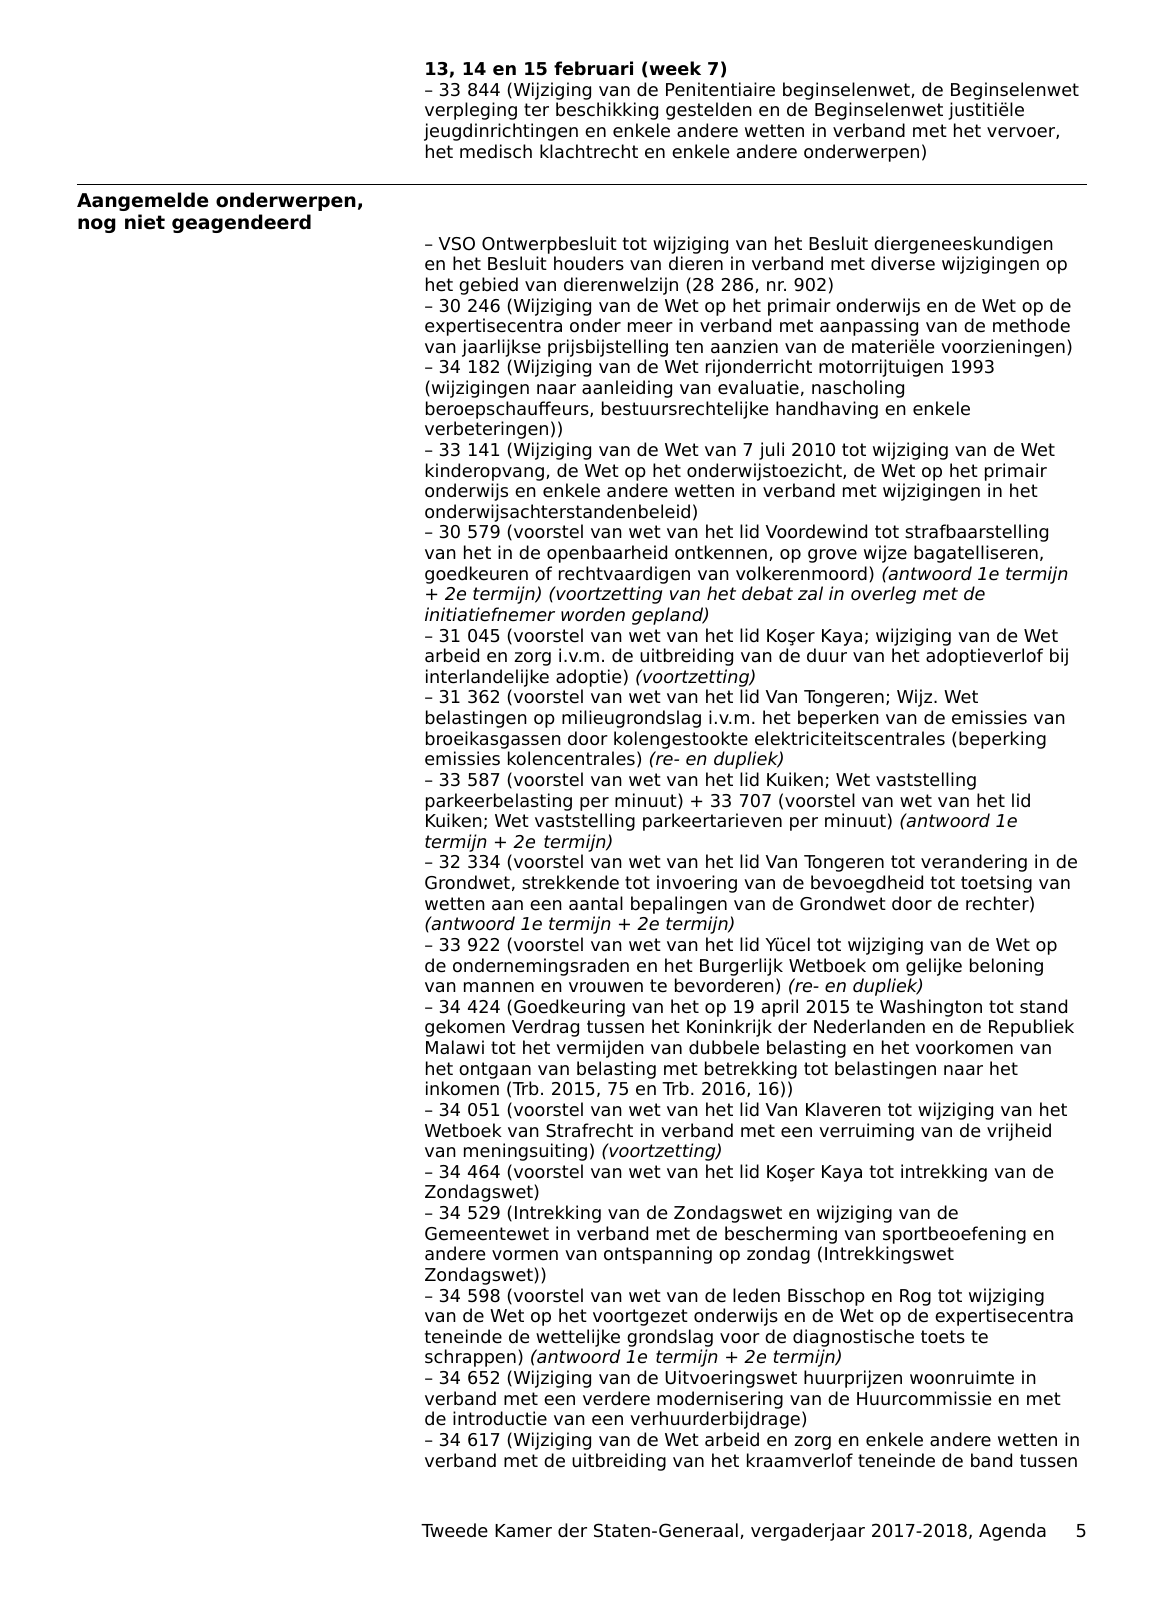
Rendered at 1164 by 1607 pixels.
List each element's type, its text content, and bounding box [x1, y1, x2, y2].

table_cell [401, 523, 418, 626]
table_cell [401, 80, 418, 162]
table_cell [77, 626, 401, 687]
table_cell [401, 1203, 418, 1286]
table_cell [401, 1430, 418, 1471]
table_header [418, 185, 1087, 234]
table_header [401, 185, 418, 234]
table_cell [77, 1368, 401, 1430]
table_cell [401, 770, 418, 852]
table_cell [77, 935, 401, 997]
table_cell – 34 182 (Wijziging van de Wet rijonderricht motorrijtuigen 1993 (wijzigingen naar aanleiding van evaluatie, nascholing beroepschauffeurs, bestuursrechtelijke handhaving en enkele verbeteringen)) [418, 358, 1087, 440]
table_cell – 32 334 (voorstel van wet van het lid Van Tongeren tot verandering in de Grondwet, strekkende tot invoering van de bevoegdheid tot toetsing van wetten aan een aantal bepalingen van de Grondwet door de rechter) (antwoord 1e termijn + 2e termijn) [418, 853, 1087, 935]
table_header Aangemelde onderwerpen, nog niet geagendeerd [77, 185, 401, 234]
table_cell [401, 626, 418, 687]
table_cell [77, 1203, 401, 1286]
table_cell [77, 296, 401, 357]
table_cell [77, 440, 401, 522]
table_cell – VSO Ontwerpbesluit tot wijziging van het Besluit diergeneeskundigen en het Besluit houders van dieren in verband met diverse wijzigingen op het gebied van dierenwelzijn (28 286, nr. 902) [418, 234, 1087, 296]
table_cell – 34 051 (voorstel van wet van het lid Van Klaveren tot wijziging van het Wetboek van Strafrecht in verband met een verruiming van de vrijheid van meningsuiting) (voortzetting) [418, 1100, 1087, 1162]
table_cell [77, 997, 401, 1100]
table_cell [401, 853, 418, 935]
table_cell [77, 358, 401, 440]
table_cell – 34 652 (Wijziging van de Uitvoeringswet huurprijzen woonruimte in verband met een verdere modernisering van de Huurcommissie en met de introductie van een verhuurderbijdrage) [418, 1368, 1087, 1430]
table_cell – 30 246 (Wijziging van de Wet op het primair onderwijs en de Wet op de expertisecentra onder meer in verband met aanpassing van de methode van jaarlijkse prijsbijstelling ten aanzien van de materiële voorzieningen) [418, 296, 1087, 357]
table_cell [401, 440, 418, 522]
table_cell [77, 523, 401, 626]
table_cell [401, 1286, 418, 1368]
table_cell – 33 844 (Wijziging van de Penitentiaire beginselenwet, de Beginselenwet verpleging ter beschikking gestelden en de Beginselenwet justitiële jeugdinrichtingen en enkele andere wetten in verband met het vervoer, het medisch klachtrecht en enkele andere onderwerpen) [418, 80, 1087, 162]
table_cell – 30 579 (voorstel van wet van het lid Voordewind tot strafbaarstelling van het in de openbaarheid ontkennen, op grove wijze bagatelliseren, goedkeuren of rechtvaardigen van volkerenmoord) (antwoord 1e termijn + 2e termijn) (voortzetting van het debat zal in overleg met de initiatiefnemer worden gepland) [418, 523, 1087, 626]
table_cell – 34 529 (Intrekking van de Zondagswet en wijziging van de Gemeentewet in verband met de bescherming van sportbeoefening en andere vormen van ontspanning op zondag (Intrekkingswet Zondagswet)) [418, 1203, 1087, 1286]
table_cell – 34 424 (Goedkeuring van het op 19 april 2015 te Washington tot stand gekomen Verdrag tussen het Koninkrijk der Nederlanden en de Republiek Malawi tot het vermijden van dubbele belasting en het voorkomen van het ontgaan van belasting met betrekking tot belastingen naar het inkomen (Trb. 2015, 75 en Trb. 2016, 16)) [418, 997, 1087, 1100]
table_cell 13, 14 en 15 februari (week 7) [418, 59, 1087, 80]
table_cell – 31 362 (voorstel van wet van het lid Van Tongeren; Wijz. Wet belastingen op milieugrondslag i.v.m. het beperken van de emissies van broeikasgassen door kolengestookte elektriciteitscentrales (beperking emissies kolencentrales) (re- en dupliek) [418, 688, 1087, 770]
table_cell – 33 141 (Wijziging van de Wet van 7 juli 2010 tot wijziging van de Wet kinderopvang, de Wet op het onderwijstoezicht, de Wet op het primair onderwijs en enkele andere wetten in verband met wijzigingen in het onderwijsachterstandenbeleid) [418, 440, 1087, 522]
table_cell [77, 80, 401, 162]
table_cell [77, 853, 401, 935]
table_cell [401, 935, 418, 997]
table_cell [401, 296, 418, 357]
table_cell [77, 1430, 401, 1471]
table_cell – 31 045 (voorstel van wet van het lid Koşer Kaya; wijziging van de Wet arbeid en zorg i.v.m. de uitbreiding van de duur van het adoptieverlof bij interlandelijke adoptie) (voortzetting) [418, 626, 1087, 687]
table_cell [77, 688, 401, 770]
table_cell [77, 59, 401, 80]
table_cell [401, 358, 418, 440]
table_cell [401, 1368, 418, 1430]
table_cell [77, 770, 401, 852]
table_cell – 33 922 (voorstel van wet van het lid Yücel tot wijziging van de Wet op de ondernemingsraden en het Burgerlijk Wetboek om gelijke beloning van mannen en vrouwen te bevorderen) (re- en dupliek) [418, 935, 1087, 997]
table_cell [401, 234, 418, 296]
table_cell – 34 598 (voorstel van wet van de leden Bisschop en Rog tot wijziging van de Wet op het voortgezet onderwijs en de Wet op de expertisecentra teneinde de wettelijke grondslag voor de diagnostische toets te schrappen) (antwoord 1e termijn + 2e termijn) [418, 1286, 1087, 1368]
table_cell [401, 1100, 418, 1162]
table_cell [401, 997, 418, 1100]
table_cell [77, 234, 401, 296]
table_cell [401, 59, 418, 80]
table_cell [77, 1100, 401, 1162]
table_cell – 34 617 (Wijziging van de Wet arbeid en zorg en enkele andere wetten in verband met de uitbreiding van het kraamverlof teneinde de band tussen [418, 1430, 1087, 1471]
table_cell [401, 1162, 418, 1203]
table_cell [77, 1162, 401, 1203]
table_cell – 33 587 (voorstel van wet van het lid Kuiken; Wet vaststelling parkeerbelasting per minuut) + 33 707 (voorstel van wet van het lid Kuiken; Wet vaststelling parkeertarieven per minuut) (antwoord 1e termijn + 2e termijn) [418, 770, 1087, 852]
table_cell – 34 464 (voorstel van wet van het lid Koşer Kaya tot intrekking van de Zondagswet) [418, 1162, 1087, 1203]
table_cell [401, 688, 418, 770]
table_cell [77, 1286, 401, 1368]
